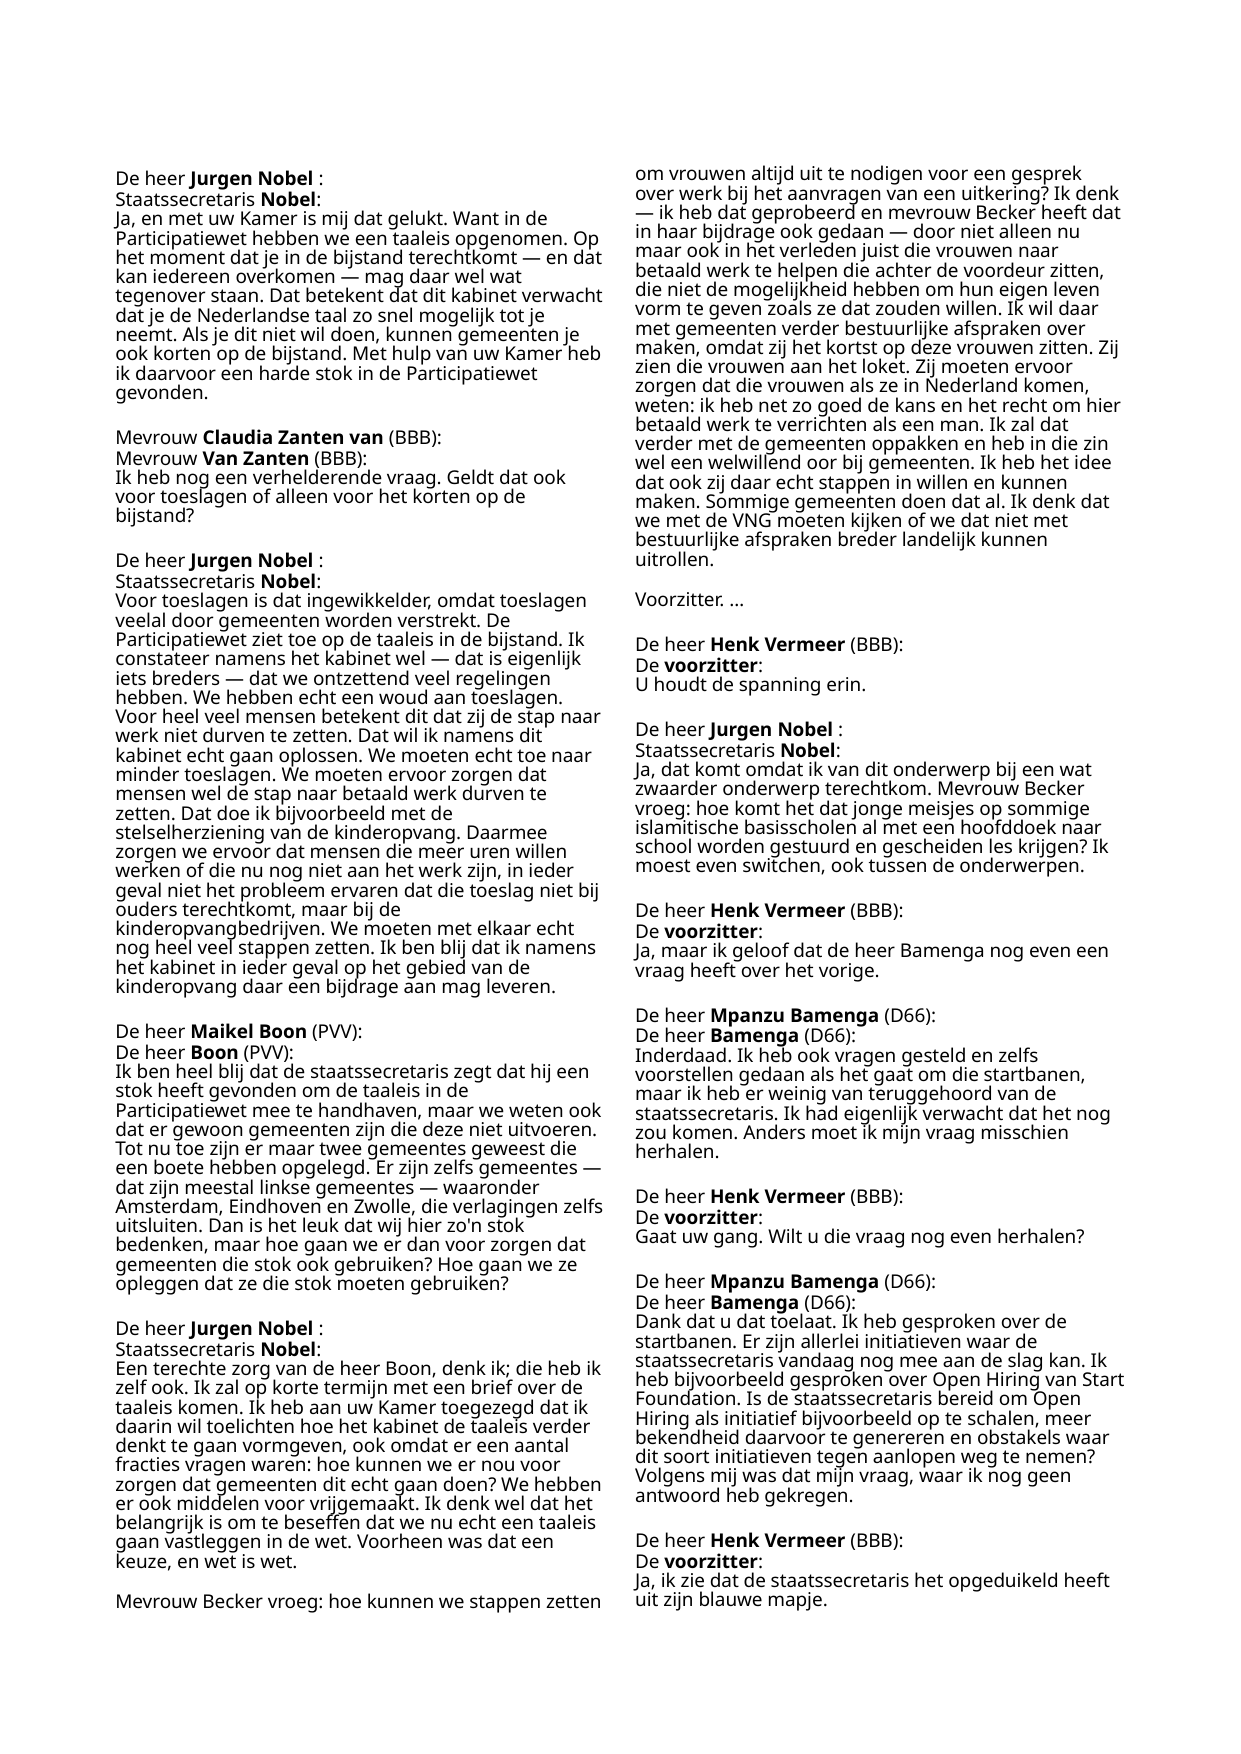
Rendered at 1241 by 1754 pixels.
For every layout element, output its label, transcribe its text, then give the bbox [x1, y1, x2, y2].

text De heer Bamenga (D66): [635, 1294, 1125, 1313]
text Ik heb nog een verhelderende vraag. Geldt dat ook voor toeslagen of alleen voor het korten op de bijstand? [115, 469, 605, 527]
text De heer Jurgen Nobel : [115, 165, 605, 191]
text De voorzitter: [635, 1209, 1125, 1228]
text Voorzitter. … [635, 591, 1125, 610]
text De voorzitter: [635, 1553, 1125, 1572]
text De voorzitter: [635, 923, 1125, 942]
text Staatssecretaris Nobel: [115, 1341, 605, 1360]
text om vrouwen altijd uit te nodigen voor een gesprek over werk bij het aanvragen van een uitkering? Ik denk — ik heb dat geprobeerd en mevrouw Becker heeft dat in haar bijdrage ook gedaan — door niet alleen nu maar ook in het verleden juist die vrouwen naar betaald werk te helpen die achter de voordeur zitten, die niet de mogelijkheid hebben om hun eigen leven vorm te geven zoals ze dat zouden willen. Ik wil daar met gemeenten verder bestuurlijke afspraken over maken, omdat zij het kortst op deze vrouwen zitten. Zij zien die vrouwen aan het loket. Zij moeten ervoor zorgen dat die vrouwen als ze in Nederland komen, weten: ik heb net zo goed de kans en het recht om hier betaald werk te verrichten als een man. Ik zal dat verder met de gemeenten oppakken en heb in die zin wel een welwillend oor bij gemeenten. Ik heb het idee dat ook zij daar echt stappen in willen en kunnen maken. Sommige gemeenten doen dat al. Ik denk dat we met de VNG moeten kijken of we dat niet met bestuurlijke afspraken breder landelijk kunnen uitrollen. [635, 165, 1125, 570]
text De heer Henk Vermeer (BBB): [635, 1183, 1125, 1209]
text U houdt de spanning erin. [635, 676, 1125, 695]
text Mevrouw Claudia Zanten van (BBB): [115, 424, 605, 449]
text Ja, maar ik geloof dat de heer Bamenga nog even een vraag heeft over het vorige. [635, 942, 1125, 981]
text De heer Jurgen Nobel : [635, 716, 1125, 742]
text De heer Henk Vermeer (BBB): [635, 1527, 1125, 1553]
text Ja, en met uw Kamer is mij dat gelukt. Want in de Participatiewet hebben we een taaleis opgenomen. Op het moment dat je in de bijstand terechtkomt — en dat kan iedereen overkomen — mag daar wel wat tegenover staan. Dat betekent dat dit kabinet verwacht dat je de Nederlandse taal zo snel mogelijk tot je neemt. Als je dit niet wil doen, kunnen gemeenten je ook korten op de bijstand. Met hulp van uw Kamer heb ik daarvoor een harde stok in de Participatiewet gevonden. [115, 210, 605, 403]
text Een terechte zorg van de heer Boon, denk ik; die heb ik zelf ook. Ik zal op korte termijn met een brief over de taaleis komen. Ik heb aan uw Kamer toegezegd dat ik daarin wil toelichten hoe het kabinet de taaleis verder denkt te gaan vormgeven, ook omdat er een aantal fracties vragen waren: hoe kunnen we er nou voor zorgen dat gemeenten dit echt gaan doen? We hebben er ook middelen voor vrijgemaakt. Ik denk wel dat het belangrijk is om te beseffen dat we nu echt een taaleis gaan vastleggen in de wet. Voorheen was dat een keuze, en wet is wet. [115, 1360, 605, 1572]
text Staatssecretaris Nobel: [115, 573, 605, 592]
text De heer Bamenga (D66): [635, 1027, 1125, 1047]
text De heer Mpanzu Bamenga (D66): [635, 1268, 1125, 1294]
text De heer Henk Vermeer (BBB): [635, 897, 1125, 923]
text De heer Maikel Boon (PVV): [115, 1018, 605, 1044]
text De heer Mpanzu Bamenga (D66): [635, 1002, 1125, 1027]
text Staatssecretaris Nobel: [115, 191, 605, 210]
text Dank dat u dat toelaat. Ik heb gesproken over de startbanen. Er zijn allerlei initiatieven waar de staatssecretaris vandaag nog mee aan de slag kan. Ik heb bijvoorbeeld gesproken over Open Hiring van Start Foundation. Is de staatssecretaris bereid om Open Hiring als initiatief bijvoorbeeld op te schalen, meer bekendheid daarvoor te genereren en obstakels waar dit soort initiatieven tegen aanlopen weg te nemen? Volgens mij was dat mijn vraag, waar ik nog geen antwoord heb gekregen. [635, 1313, 1125, 1506]
text De heer Jurgen Nobel : [115, 1315, 605, 1341]
text Gaat uw gang. Wilt u die vraag nog even herhalen? [635, 1228, 1125, 1247]
text Mevrouw Van Zanten (BBB): [115, 449, 605, 469]
text De heer Jurgen Nobel : [115, 547, 605, 573]
text De heer Boon (PVV): [115, 1044, 605, 1063]
text De voorzitter: [635, 657, 1125, 676]
text Staatssecretaris Nobel: [635, 742, 1125, 761]
text Ja, ik zie dat de staatssecretaris het opgeduikeld heeft uit zijn blauwe mapje. [635, 1572, 1125, 1610]
text Voor toeslagen is dat ingewikkelder, omdat toeslagen veelal door gemeenten worden verstrekt. De Participatiewet ziet toe op de taaleis in de bijstand. Ik constateer namens het kabinet wel — dat is eigenlijk iets breders — dat we ontzettend veel regelingen hebben. We hebben echt een woud aan toeslagen. Voor heel veel mensen betekent dit dat zij de stap naar werk niet durven te zetten. Dat wil ik namens dit kabinet echt gaan oplossen. We moeten echt toe naar minder toeslagen. We moeten ervoor zorgen dat mensen wel de stap naar betaald werk durven te zetten. Dat doe ik bijvoorbeeld met de stelselherziening van de kinderopvang. Daarmee zorgen we ervoor dat mensen die meer uren willen werken of die nu nog niet aan het werk zijn, in ieder geval niet het probleem ervaren dat die toeslag niet bij ouders terechtkomt, maar bij de kinderopvangbedrijven. We moeten met elkaar echt nog heel veel stappen zetten. Ik ben blij dat ik namens het kabinet in ieder geval op het gebied van de kinderopvang daar een bijdrage aan mag leveren. [115, 592, 605, 997]
text De heer Henk Vermeer (BBB): [635, 631, 1125, 657]
text Ik ben heel blij dat de staatssecretaris zegt dat hij een stok heeft gevonden om de taaleis in de Participatiewet mee te handhaven, maar we weten ook dat er gewoon gemeenten zijn die deze niet uitvoeren. Tot nu toe zijn er maar twee gemeentes geweest die een boete hebben opgelegd. Er zijn zelfs gemeentes — dat zijn meestal linkse gemeentes — waaronder Amsterdam, Eindhoven en Zwolle, die verlagingen zelfs uitsluiten. Dan is het leuk dat wij hier zo'n stok bedenken, maar hoe gaan we er dan voor zorgen dat gemeenten die stok ook gebruiken? Hoe gaan we ze opleggen dat ze die stok moeten gebruiken? [115, 1063, 605, 1294]
text Mevrouw Becker vroeg: hoe kunnen we stappen zetten [115, 1593, 605, 1612]
text Inderdaad. Ik heb ook vragen gesteld en zelfs voorstellen gedaan als het gaat om die startbanen, maar ik heb er weinig van teruggehoord van de staatssecretaris. Ik had eigenlijk verwacht dat het nog zou komen. Anders moet ik mijn vraag misschien herhalen. [635, 1047, 1125, 1162]
text Ja, dat komt omdat ik van dit onderwerp bij een wat zwaarder onderwerp terechtkom. Mevrouw Becker vroeg: hoe komt het dat jonge meisjes op sommige islamitische basisscholen al met een hoofddoek naar school worden gestuurd en gescheiden les krijgen? Ik moest even switchen, ook tussen de onderwerpen. [635, 761, 1125, 877]
